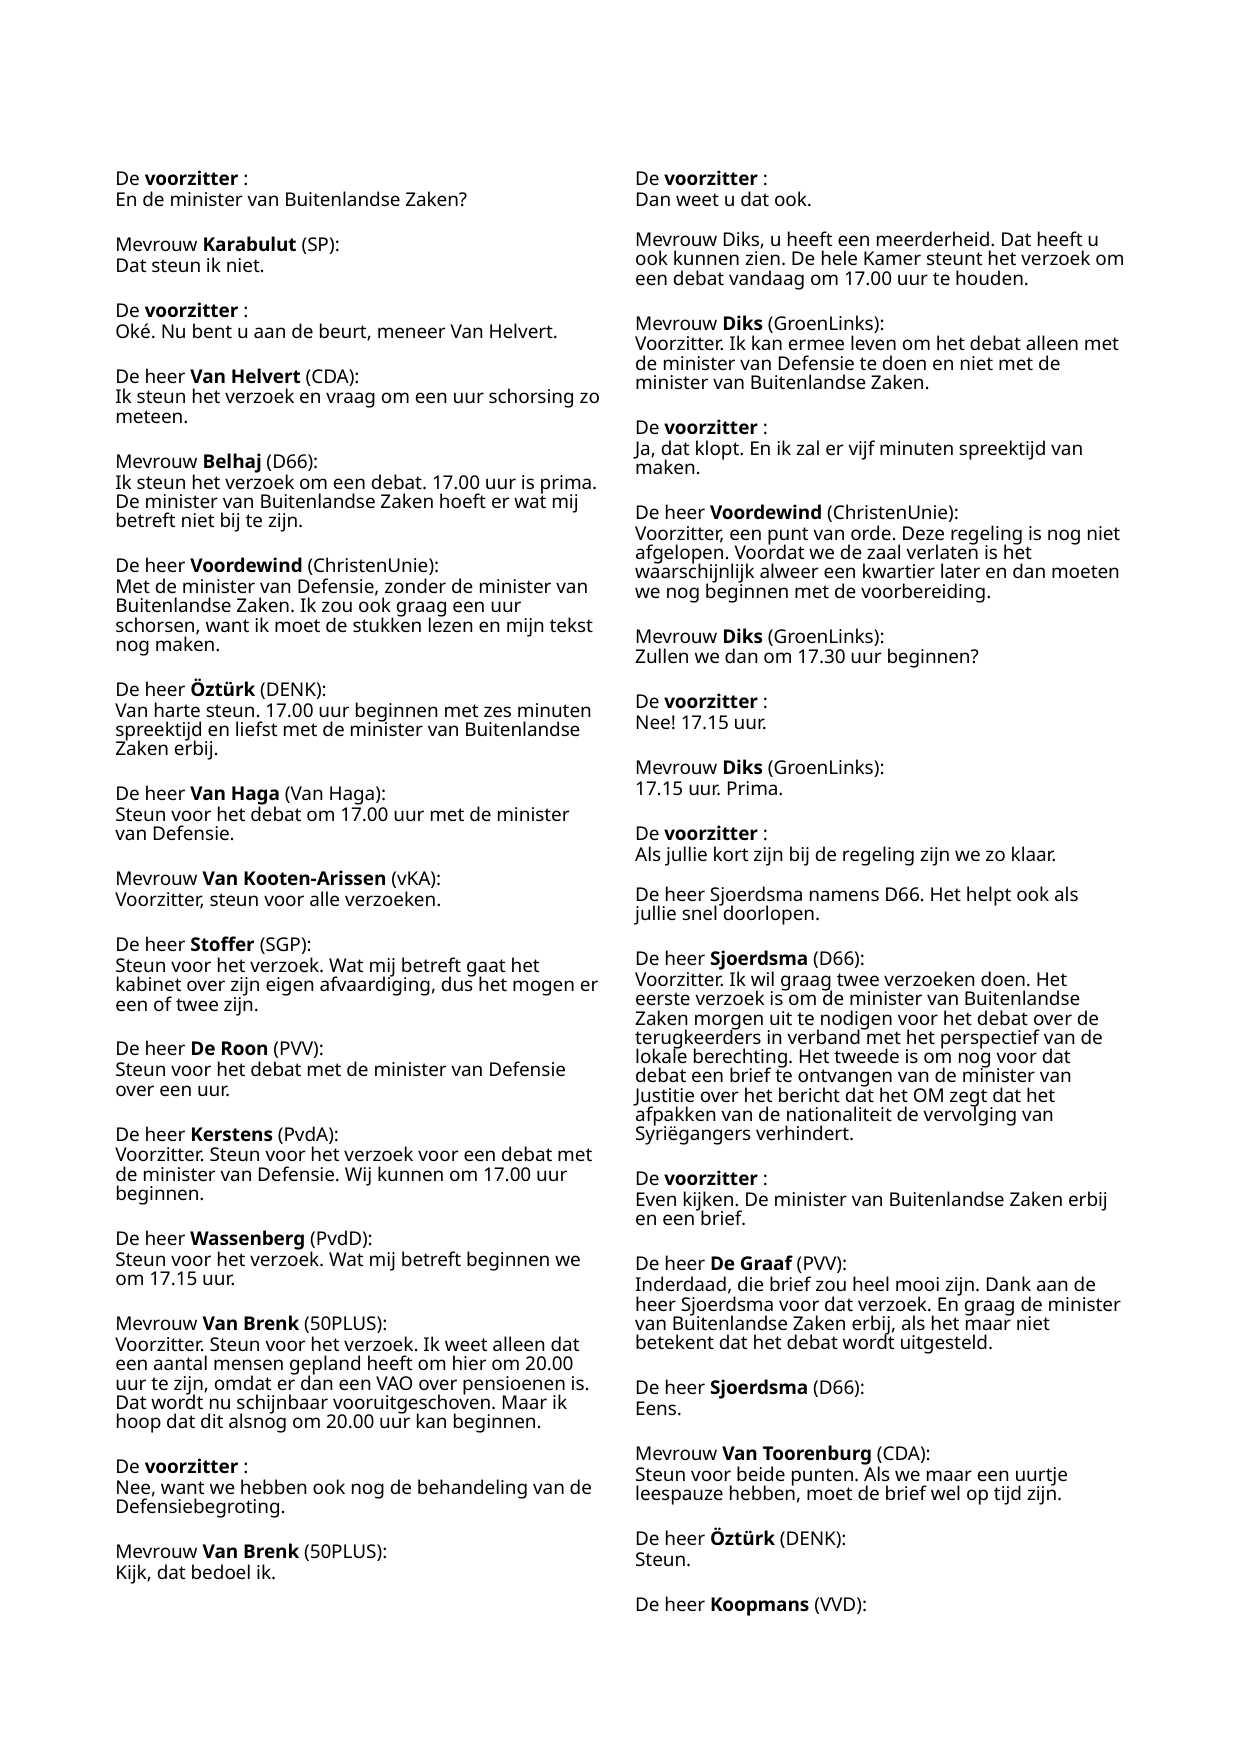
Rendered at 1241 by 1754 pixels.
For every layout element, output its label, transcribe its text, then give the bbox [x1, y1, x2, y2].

text Mevrouw Van Toorenburg (CDA): [635, 1440, 1125, 1466]
text Voorzitter. Ik wil graag twee verzoeken doen. Het eerste verzoek is om de minister van Buitenlandse Zaken morgen uit te nodigen voor het debat over de terugkeerders in verband met het perspectief van de lokale berechting. Het tweede is om nog voor dat debat een brief te ontvangen van de minister van Justitie over het bericht dat het OM zegt dat het afpakken van de nationaliteit de vervolging van Syriëgangers verhindert. [635, 971, 1125, 1144]
text Even kijken. De minister van Buitenlandse Zaken erbij en een brief. [635, 1191, 1125, 1230]
text De voorzitter : [115, 165, 605, 191]
text Als jullie kort zijn bij de regeling zijn we zo klaar. [635, 846, 1125, 865]
text Mevrouw Belhaj (D66): [115, 448, 605, 474]
text De heer Sjoerdsma namens D66. Het helpt ook als jullie snel doorlopen. [635, 886, 1125, 924]
text Nee! 17.15 uur. [635, 714, 1125, 734]
text Mevrouw Diks, u heeft een meerderheid. Dat heeft u ook kunnen zien. De hele Kamer steunt het verzoek om een debat vandaag om 17.00 uur te houden. [635, 231, 1125, 289]
text De heer Voordewind (ChristenUnie): [115, 552, 605, 578]
text Steun voor beide punten. Als we maar een uurtje leespauze hebben, moet de brief wel op tijd zijn. [635, 1466, 1125, 1504]
text Met de minister van Defensie, zonder de minister van Buitenlandse Zaken. Ik zou ook graag een uur schorsen, want ik moet de stukken lezen en mijn tekst nog maken. [115, 578, 605, 655]
text Mevrouw Van Kooten-Arissen (vKA): [115, 865, 605, 891]
text Eens. [635, 1400, 1125, 1419]
text Nee, want we hebben ook nog de behandeling van de Defensiebegroting. [115, 1479, 605, 1517]
text Voorzitter. Steun voor het verzoek voor een debat met de minister van Defensie. Wij kunnen om 17.00 uur beginnen. [115, 1146, 605, 1204]
text Mevrouw Van Brenk (50PLUS): [115, 1538, 605, 1564]
text Voorzitter. Steun voor het verzoek. Ik weet alleen dat een aantal mensen gepland heeft om hier om 20.00 uur te zijn, omdat er dan een VAO over pensioenen is. Dat wordt nu schijnbaar vooruitgeschoven. Maar ik hoop dat dit alsnog om 20.00 uur kan beginnen. [115, 1336, 605, 1432]
text Oké. Nu bent u aan de beurt, meneer Van Helvert. [115, 323, 605, 342]
text Voorzitter. Ik kan ermee leven om het debat alleen met de minister van Defensie te doen en niet met de minister van Buitenlandse Zaken. [635, 335, 1125, 393]
text Mevrouw Diks (GroenLinks): [635, 754, 1125, 780]
text Steun voor het verzoek. Wat mij betreft beginnen we om 17.15 uur. [115, 1251, 605, 1289]
text De heer De Roon (PVV): [115, 1036, 605, 1061]
text Mevrouw Van Brenk (50PLUS): [115, 1310, 605, 1336]
text Steun voor het debat met de minister van Defensie over een uur. [115, 1061, 605, 1100]
text De heer Sjoerdsma (D66): [635, 1374, 1125, 1400]
text De heer De Graaf (PVV): [635, 1251, 1125, 1276]
text De voorzitter : [115, 1453, 605, 1479]
text En de minister van Buitenlandse Zaken? [115, 191, 605, 210]
text Ik steun het verzoek om een debat. 17.00 uur is prima. De minister van Buitenlandse Zaken hoeft er wat mij betreft niet bij te zijn. [115, 474, 605, 531]
text De voorzitter : [115, 297, 605, 323]
text De heer Wassenberg (PvdD): [115, 1225, 605, 1251]
text De voorzitter : [635, 414, 1125, 440]
text De heer Sjoerdsma (D66): [635, 945, 1125, 971]
text Voorzitter, steun voor alle verzoeken. [115, 891, 605, 910]
text Steun voor het verzoek. Wat mij betreft gaat het kabinet over zijn eigen afvaardiging, dus het mogen er een of twee zijn. [115, 957, 605, 1015]
text De voorzitter : [635, 1165, 1125, 1191]
text Voorzitter, een punt van orde. Deze regeling is nog niet afgelopen. Voordat we de zaal verlaten is het waarschijnlijk alweer een kwartier later en dan moeten we nog beginnen met de voorbereiding. [635, 525, 1125, 602]
text De heer Öztürk (DENK): [635, 1525, 1125, 1551]
text De voorzitter : [635, 165, 1125, 191]
text De heer Stoffer (SGP): [115, 931, 605, 957]
text 17.15 uur. Prima. [635, 780, 1125, 799]
text Ja, dat klopt. En ik zal er vijf minuten spreektijd van maken. [635, 440, 1125, 478]
text De voorzitter : [635, 689, 1125, 714]
text Ik steun het verzoek en vraag om een uur schorsing zo meteen. [115, 388, 605, 427]
text De heer Öztürk (DENK): [115, 676, 605, 702]
text De heer Voordewind (ChristenUnie): [635, 499, 1125, 525]
text De heer Van Haga (Van Haga): [115, 780, 605, 806]
text Inderdaad, die brief zou heel mooi zijn. Dank aan de heer Sjoerdsma voor dat verzoek. En graag de minister van Buitenlandse Zaken erbij, als het maar niet betekent dat het debat wordt uitgesteld. [635, 1276, 1125, 1353]
text De voorzitter : [635, 820, 1125, 846]
text Mevrouw Diks (GroenLinks): [635, 623, 1125, 648]
text Steun voor het debat om 17.00 uur met de minister van Defensie. [115, 806, 605, 844]
text De heer Van Helvert (CDA): [115, 363, 605, 388]
text De heer Kerstens (PvdA): [115, 1121, 605, 1146]
text De heer Koopmans (VVD): [635, 1591, 1125, 1617]
text Dat steun ik niet. [115, 257, 605, 276]
text Van harte steun. 17.00 uur beginnen met zes minuten spreektijd en liefst met de minister van Buitenlandse Zaken erbij. [115, 702, 605, 759]
text Dan weet u dat ook. [635, 191, 1125, 210]
text Kijk, dat bedoel ik. [115, 1564, 605, 1583]
text Mevrouw Karabulut (SP): [115, 231, 605, 257]
text Steun. [635, 1551, 1125, 1570]
text Zullen we dan om 17.30 uur beginnen? [635, 648, 1125, 668]
text Mevrouw Diks (GroenLinks): [635, 310, 1125, 335]
